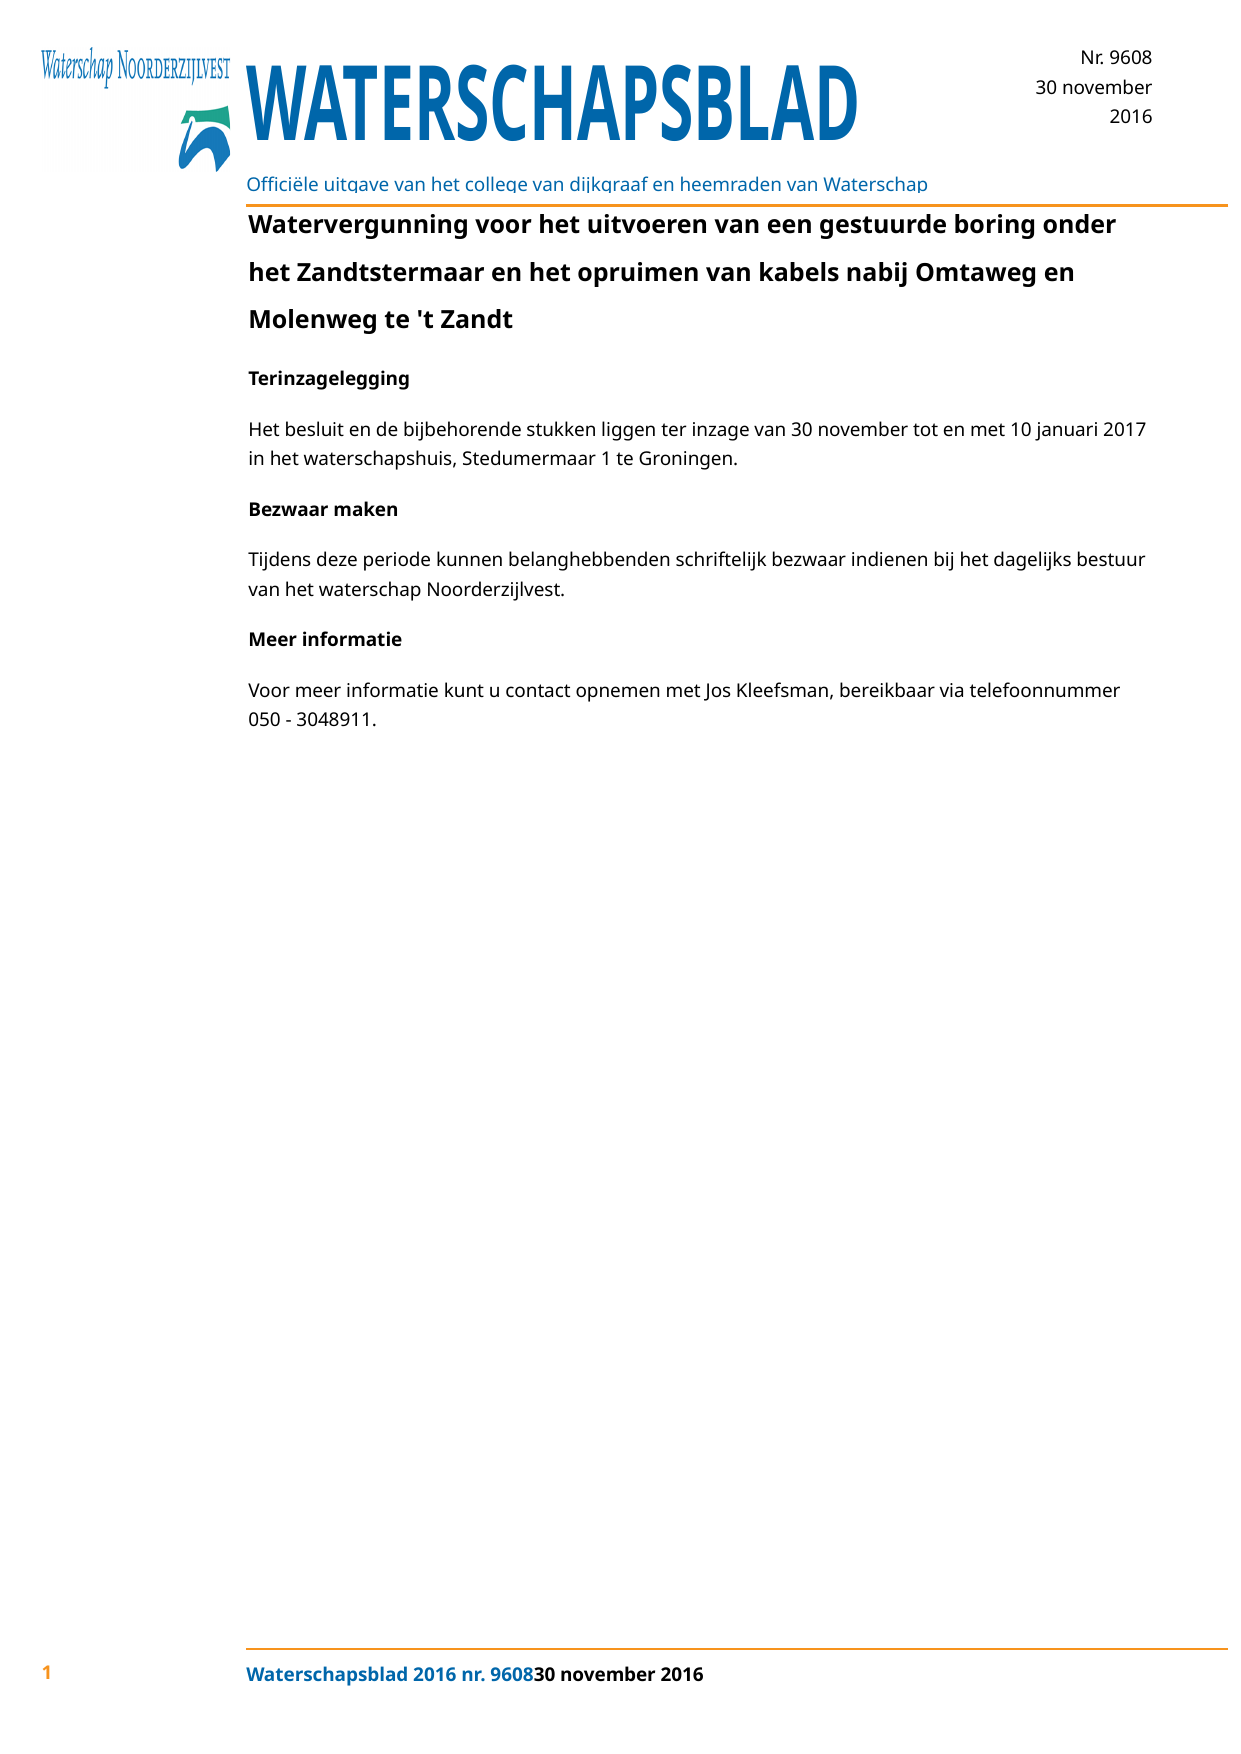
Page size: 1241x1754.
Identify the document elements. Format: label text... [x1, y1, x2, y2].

text Het besluit en de bijbehorende stukken liggen ter inzage van 30 november tot en met 10 januari 2017 in het waterschapshuis, Stedumermaar 1 te Groningen. [248, 416, 1152, 471]
picture [41, 47, 231, 172]
text Watervergunning voor het uitvoeren van een gestuurde boring onder het Zandtstermaar en het opruimen van kabels nabij Omtaweg en Molenweg te 't Zandt [248, 207, 1152, 336]
text Voor meer informatie kunt u contact opnemen met Jos Kleefsman, bereikbaar via telefoonnummer 050 - 3048911. [248, 677, 1152, 732]
text Terinzagelegging [248, 366, 1152, 391]
text Meer informatie [248, 626, 1152, 652]
text Tijdens deze periode kunnen belanghebbenden schriftelijk bezwaar indienen bij het dagelijks bestuur van het waterschap Noorderzijlvest. [248, 546, 1152, 602]
text Bezwaar maken [248, 496, 1152, 522]
